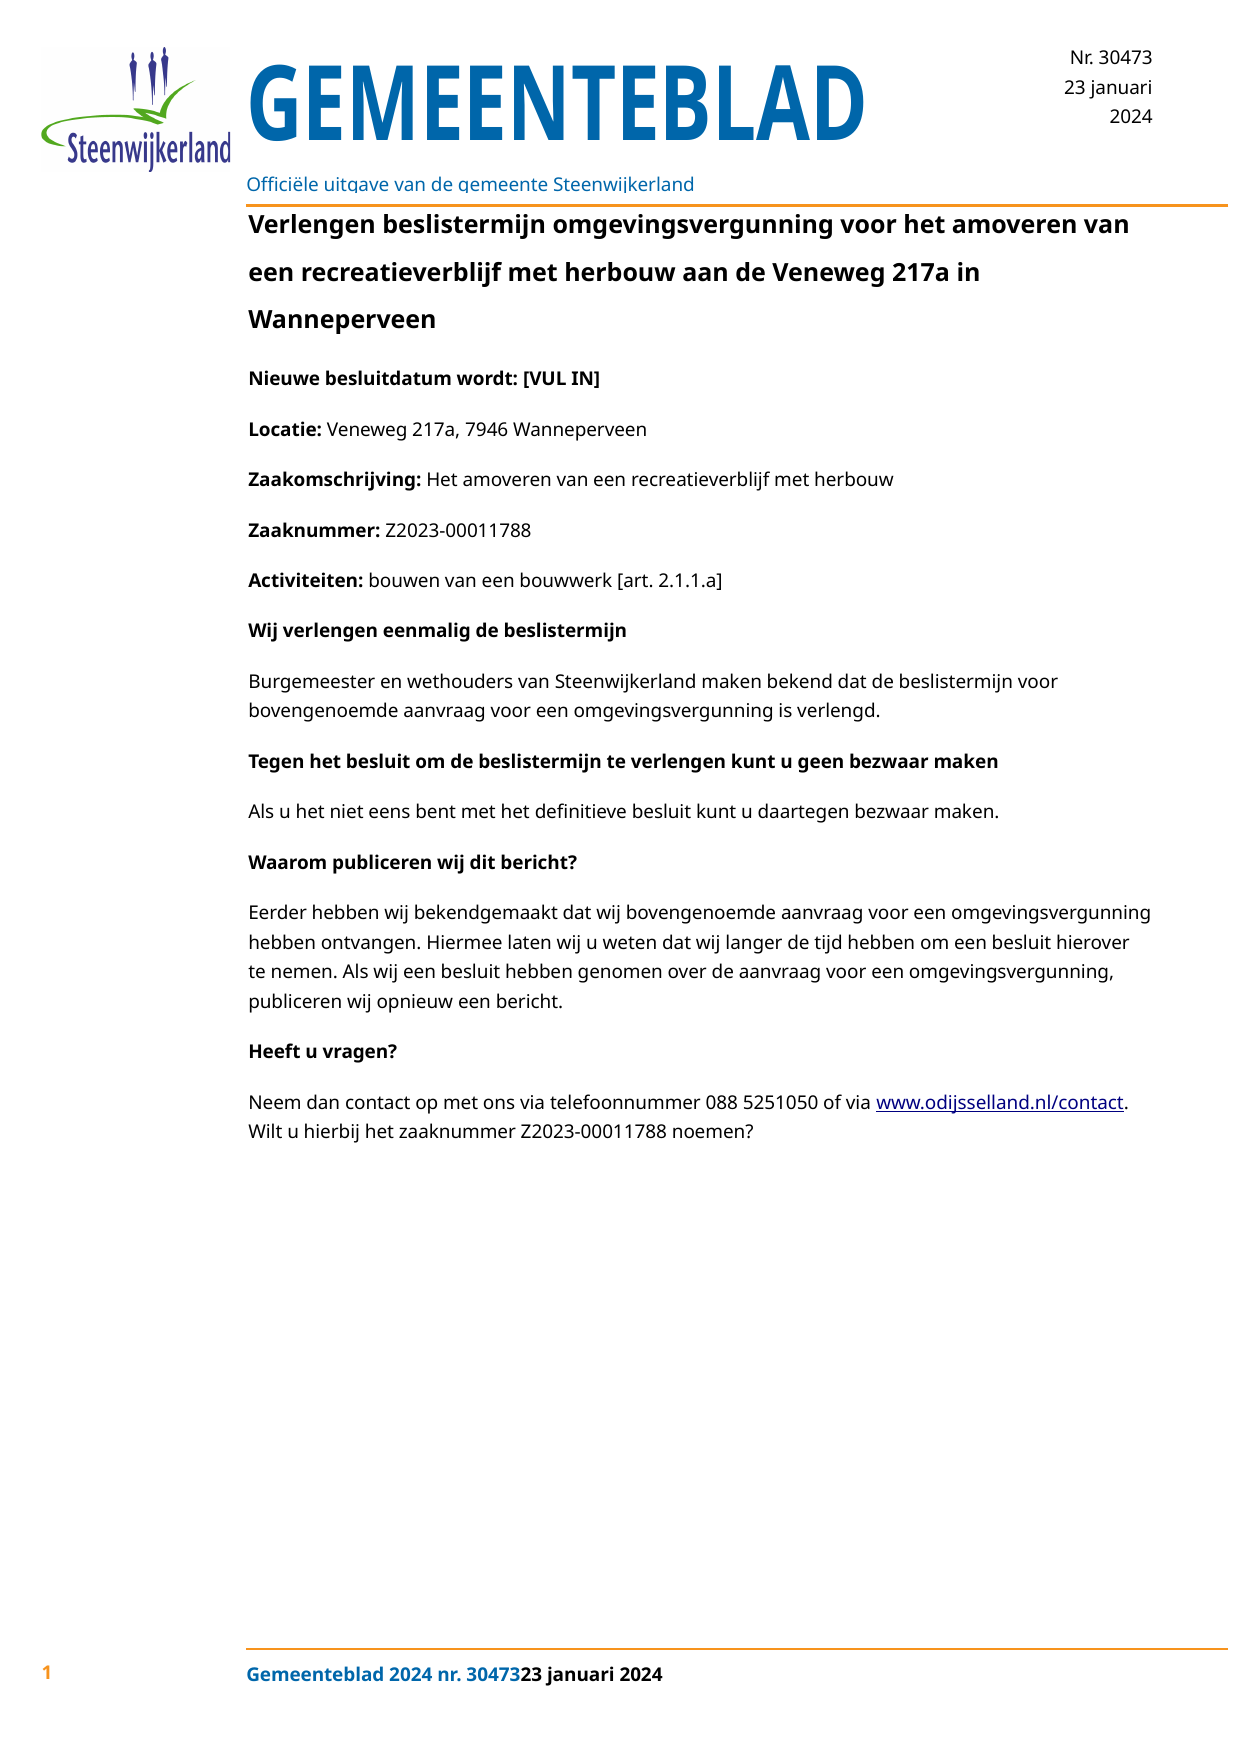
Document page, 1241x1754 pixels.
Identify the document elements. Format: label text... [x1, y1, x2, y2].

text Activiteiten: bouwen van een bouwwerk [art. 2.1.1.a] [248, 567, 1152, 593]
text Zaaknummer: Z2023-00011788 [248, 517, 1152, 542]
text Verlengen beslistermijn omgevingsvergunning voor het amoveren van een recreatieverblijf met herbouw aan de Veneweg 217a in Wanneperveen [248, 207, 1152, 336]
text Als u het niet eens bent met het definitieve besluit kunt u daartegen bezwaar maken. [248, 798, 1152, 824]
text Nieuwe besluitdatum wordt: [VUL IN] [248, 366, 1152, 391]
text Eerder hebben wij bekendgemaakt dat wij bovengenoemde aanvraag voor een omgevingsvergunning hebben ontvangen. Hiermee laten wij u weten dat wij langer de tijd hebben om een besluit hierover te nemen. Als wij een besluit hebben genomen over de aanvraag voor een omgevingsvergunning, publiceren wij opnieuw een bericht. [248, 899, 1152, 1014]
text Wij verlengen eenmalig de beslistermijn [248, 618, 1152, 643]
text Heeft u vragen? [248, 1038, 1152, 1064]
text Tegen het besluit om de beslistermijn te verlengen kunt u geen bezwaar maken [248, 748, 1152, 774]
text Locatie: Veneweg 217a, 7946 Wanneperveen [248, 416, 1152, 442]
text Waarom publiceren wij dit bericht? [248, 849, 1152, 874]
text Neem dan contact op met ons via telefoonnummer 088 5251050 of via www.odijsselland.nl/contact. Wilt u hierbij het zaaknummer Z2023-00011788 noemen? [248, 1089, 1152, 1144]
picture [41, 47, 231, 172]
text Zaakomschrijving: Het amoveren van een recreatieverblijf met herbouw [248, 466, 1152, 492]
text Burgemeester en wethouders van Steenwijkerland maken bekend dat de beslistermijn voor bovengenoemde aanvraag voor een omgevingsvergunning is verlengd. [248, 668, 1152, 723]
